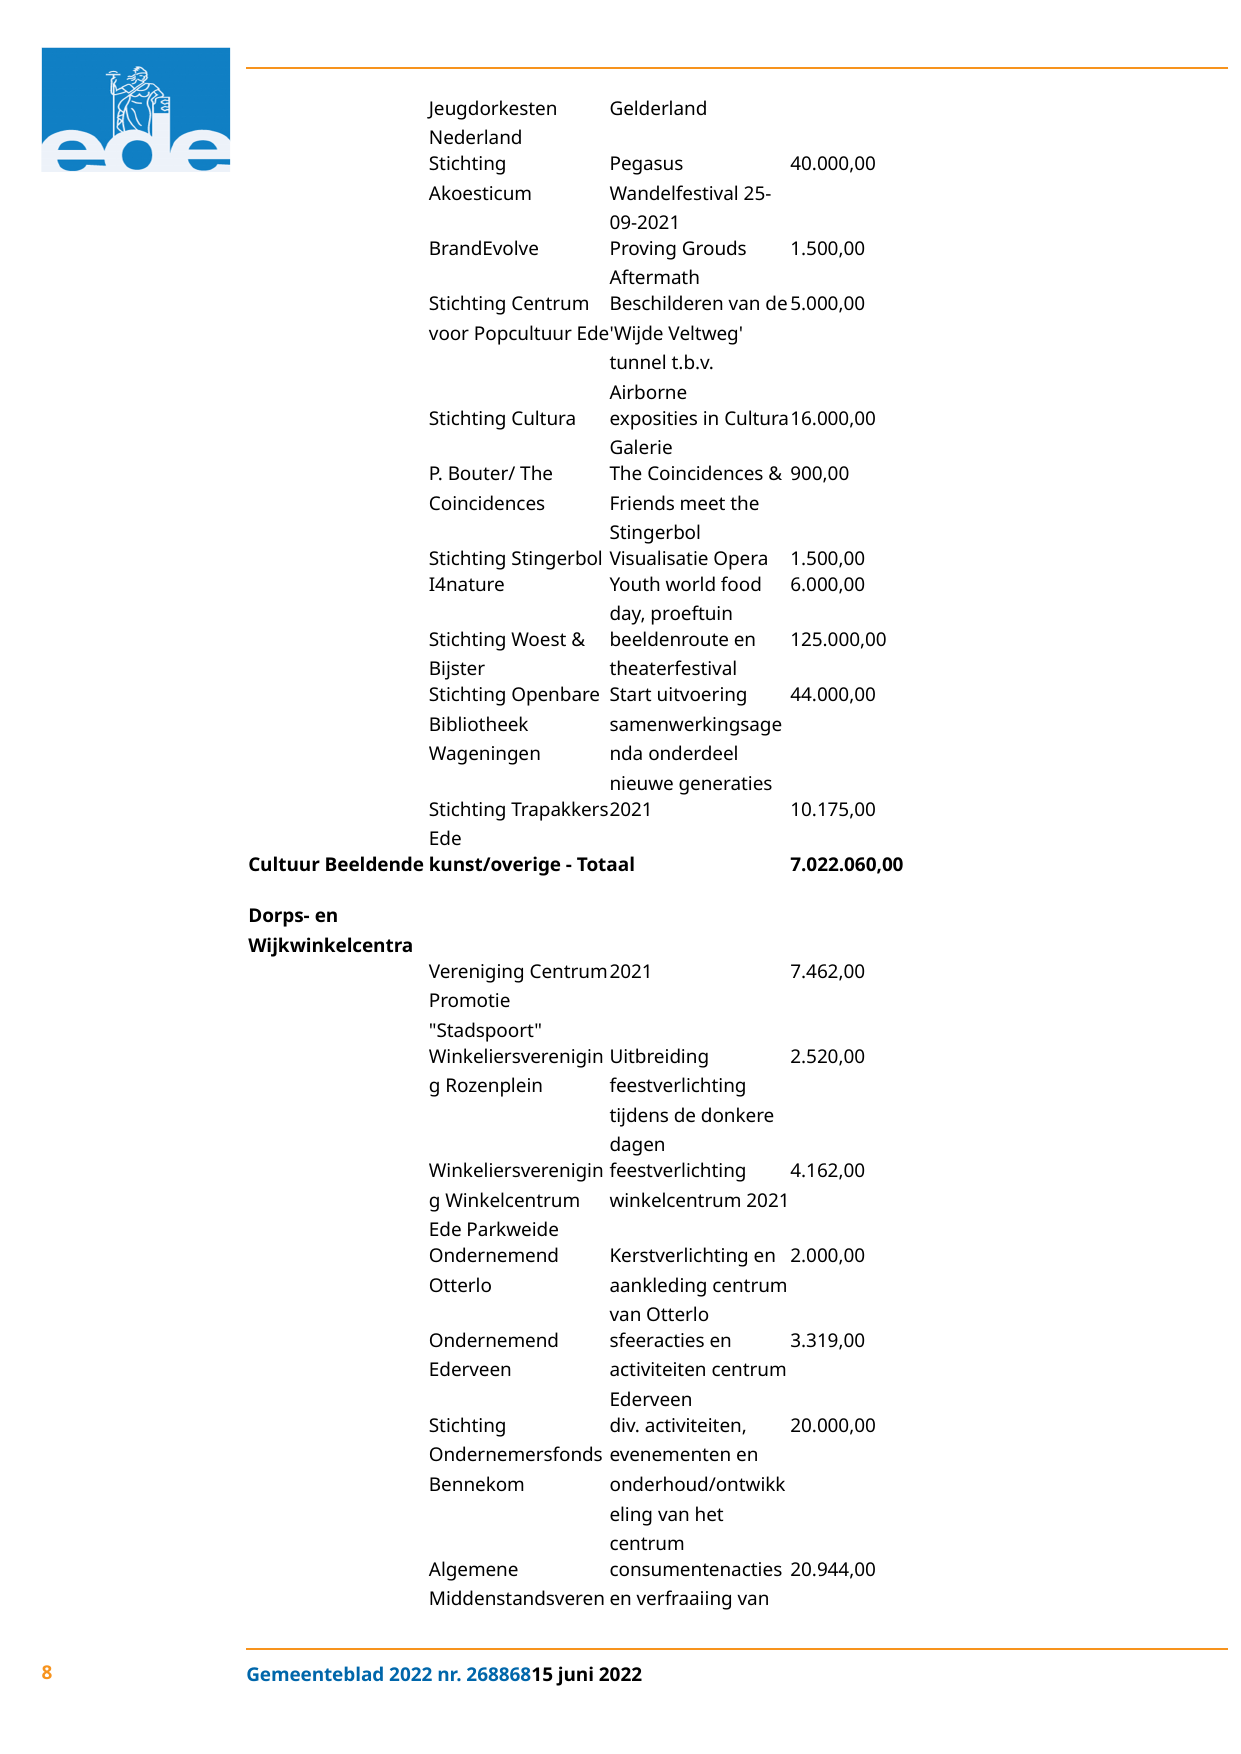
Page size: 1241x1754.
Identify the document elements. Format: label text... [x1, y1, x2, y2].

table_cell Stichting Akoesticum [429, 150, 609, 235]
table_cell 2021 [609, 958, 790, 1043]
table_cell Algemene Middenstandsveren [429, 1556, 609, 1611]
table_cell 1.500,00 [790, 235, 971, 290]
table_cell Jeugdorkesten Nederland [429, 95, 609, 150]
table_cell Stichting Centrum voor Popcultuur Ede [429, 290, 609, 405]
table_cell [248, 95, 429, 851]
table_cell [429, 903, 609, 958]
picture [41, 47, 231, 172]
table_cell Uitbreiding feestverlichting tijdens de donkere dagen [609, 1043, 790, 1157]
table_cell [609, 903, 790, 958]
table_cell consumentenacties en verfraaiing van [609, 1556, 790, 1611]
table_cell 5.000,00 [790, 290, 971, 405]
table_cell Winkeliersvereniging Winkelcentrum Ede Parkweide [429, 1157, 609, 1242]
table_cell The Coincidences & Friends meet the Stingerbol [609, 460, 790, 545]
table_cell Ondernemend Otterlo [429, 1242, 609, 1327]
table_cell Start uitvoering samenwerkingsagenda onderdeel nieuwe generaties [609, 681, 790, 796]
table_cell Stichting Woest & Bijster [429, 626, 609, 681]
table_cell 40.000,00 [790, 150, 971, 235]
table_cell 2.520,00 [790, 1043, 971, 1157]
table_cell P. Bouter/ The Coincidences [429, 460, 609, 545]
table_cell Vereniging Centrum Promotie "Stadspoort" [429, 958, 609, 1043]
table_cell Kerstverlichting en aankleding centrum van Otterlo [609, 1242, 790, 1327]
table_cell [790, 877, 971, 903]
table_cell Stichting Ondernemersfonds Bennekom [429, 1412, 609, 1556]
table_cell [790, 903, 971, 958]
table_cell 7.022.060,00 [790, 851, 971, 877]
table_cell sfeeracties en activiteiten centrum Ederveen [609, 1327, 790, 1412]
table_cell BrandEvolve [429, 235, 609, 290]
table_cell 7.462,00 [790, 958, 971, 1043]
table_cell 20.944,00 [790, 1556, 971, 1611]
table_cell exposities in Cultura Galerie [609, 405, 790, 460]
table_cell 3.319,00 [790, 1327, 971, 1412]
table_cell 2021 [609, 796, 790, 851]
table_cell 125.000,00 [790, 626, 971, 681]
table_cell 2.000,00 [790, 1242, 971, 1327]
table_cell Stichting Openbare Bibliotheek Wageningen [429, 681, 609, 796]
table_cell div. activiteiten, evenementen en onderhoud/ontwikkeling van het centrum [609, 1412, 790, 1556]
table_cell I4nature [429, 571, 609, 626]
table_cell feestverlichting winkelcentrum 2021 [609, 1157, 790, 1242]
table_cell 10.175,00 [790, 796, 971, 851]
table_cell Proving Grouds Aftermath [609, 235, 790, 290]
table_cell Cultuur Beeldende kunst/overige - Totaal [248, 851, 790, 877]
table_cell 900,00 [790, 460, 971, 545]
table_cell Beschilderen van de 'Wijde Veltweg' tunnel t.b.v. Airborne [609, 290, 790, 405]
table_cell 16.000,00 [790, 405, 971, 460]
table_cell Youth world food day, proeftuin [609, 571, 790, 626]
table_cell [790, 95, 971, 150]
table_cell [429, 877, 609, 903]
table_cell [248, 958, 429, 1611]
table_cell [609, 877, 790, 903]
table_cell Ondernemend Ederveen [429, 1327, 609, 1412]
table_cell beeldenroute en theaterfestival [609, 626, 790, 681]
table_cell Stichting Trapakkers Ede [429, 796, 609, 851]
table_cell Winkeliersvereniging Rozenplein [429, 1043, 609, 1157]
table_cell Gelderland [609, 95, 790, 150]
table_cell 1.500,00 [790, 545, 971, 571]
table_cell Pegasus Wandelfestival 25-09-2021 [609, 150, 790, 235]
table_cell [248, 877, 429, 903]
table_cell Visualisatie Opera [609, 545, 790, 571]
table_cell 6.000,00 [790, 571, 971, 626]
table_cell 4.162,00 [790, 1157, 971, 1242]
table_cell Dorps- en Wijkwinkelcentra [248, 903, 429, 958]
table_cell 20.000,00 [790, 1412, 971, 1556]
table_cell Stichting Stingerbol [429, 545, 609, 571]
table_cell Stichting Cultura [429, 405, 609, 460]
table_cell 44.000,00 [790, 681, 971, 796]
